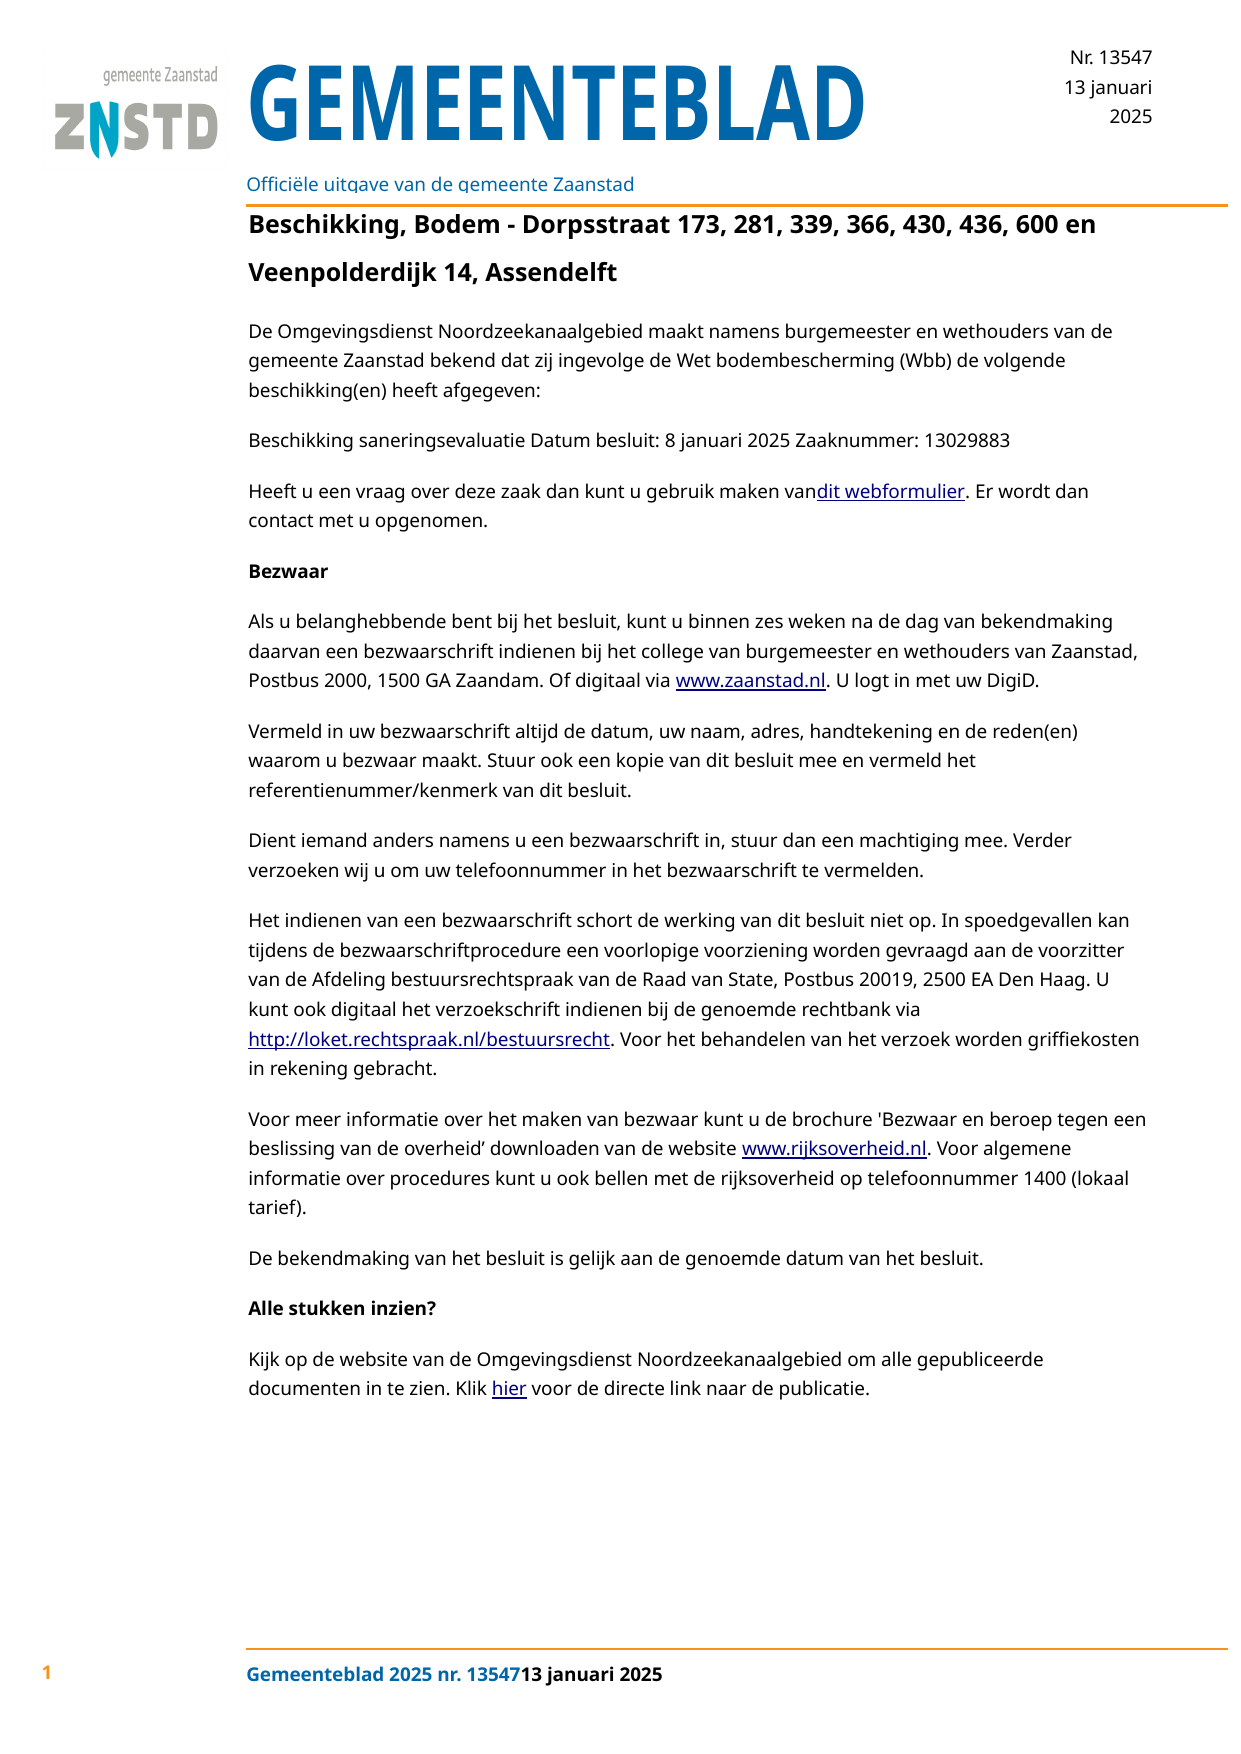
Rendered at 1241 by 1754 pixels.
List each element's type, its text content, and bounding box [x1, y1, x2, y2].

text Alle stukken inzien? [248, 1295, 1152, 1321]
text Dient iemand anders namens u een bezwaarschrift in, stuur dan een machtiging mee. Verder verzoeken wij u om uw telefoonnummer in het bezwaarschrift te vermelden. [248, 827, 1152, 883]
text Het indienen van een bezwaarschrift schort de werking van dit besluit niet op. In spoedgevallen kan tijdens de bezwaarschriftprocedure een voorlopige voorziening worden gevraagd aan de voorzitter van de Afdeling bestuursrechtspraak van de Raad van State, Postbus 20019, 2500 EA Den Haag. U kunt ook digitaal het verzoekschrift indienen bij de genoemde rechtbank via http://loket.rechtspraak.nl/bestuursrecht. Voor het behandelen van het verzoek worden griffiekosten in rekening gebracht. [248, 907, 1152, 1081]
text Kijk op de website van de Omgevingsdienst Noordzeekanaalgebied om alle gepubliceerde documenten in te zien. Klik hier voor de directe link naar de publicatie. [248, 1346, 1152, 1401]
text Voor meer informatie over het maken van bezwaar kunt u de brochure 'Bezwaar en beroep tegen een beslissing van de overheid’ downloaden van de website www.rijksoverheid.nl. Voor algemene informatie over procedures kunt u ook bellen met de rijksoverheid op telefoonnummer 1400 (lokaal tarief). [248, 1106, 1152, 1220]
text Bezwaar [248, 558, 1152, 584]
text Vermeld in uw bezwaarschrift altijd de datum, uw naam, adres, handtekening en de reden(en) waarom u bezwaar maakt. Stuur ook een kopie van dit besluit mee en vermeld het referentienummer/kenmerk van dit besluit. [248, 718, 1152, 803]
text Beschikking, Bodem - Dorpsstraat 173, 281, 339, 366, 430, 436, 600 en Veenpolderdijk 14, Assendelft [248, 207, 1152, 288]
picture [41, 47, 231, 172]
text Beschikking saneringsevaluatie Datum besluit: 8 januari 2025 Zaaknummer: 13029883 [248, 427, 1152, 453]
text De Omgevingsdienst Noordzeekanaalgebied maakt namens burgemeester en wethouders van de gemeente Zaanstad bekend dat zij ingevolge de Wet bodembescherming (Wbb) de volgende beschikking(en) heeft afgegeven: [248, 318, 1152, 403]
text Als u belanghebbende bent bij het besluit, kunt u binnen zes weken na de dag van bekendmaking daarvan een bezwaarschrift indienen bij het college van burgemeester en wethouders van Zaanstad, Postbus 2000, 1500 GA Zaandam. Of digitaal via www.zaanstad.nl. U logt in met uw DigiD. [248, 608, 1152, 693]
text Heeft u een vraag over deze zaak dan kunt u gebruik maken vandit webformulier. Er wordt dan contact met u opgenomen. [248, 478, 1152, 533]
text De bekendmaking van het besluit is gelijk aan de genoemde datum van het besluit. [248, 1245, 1152, 1271]
